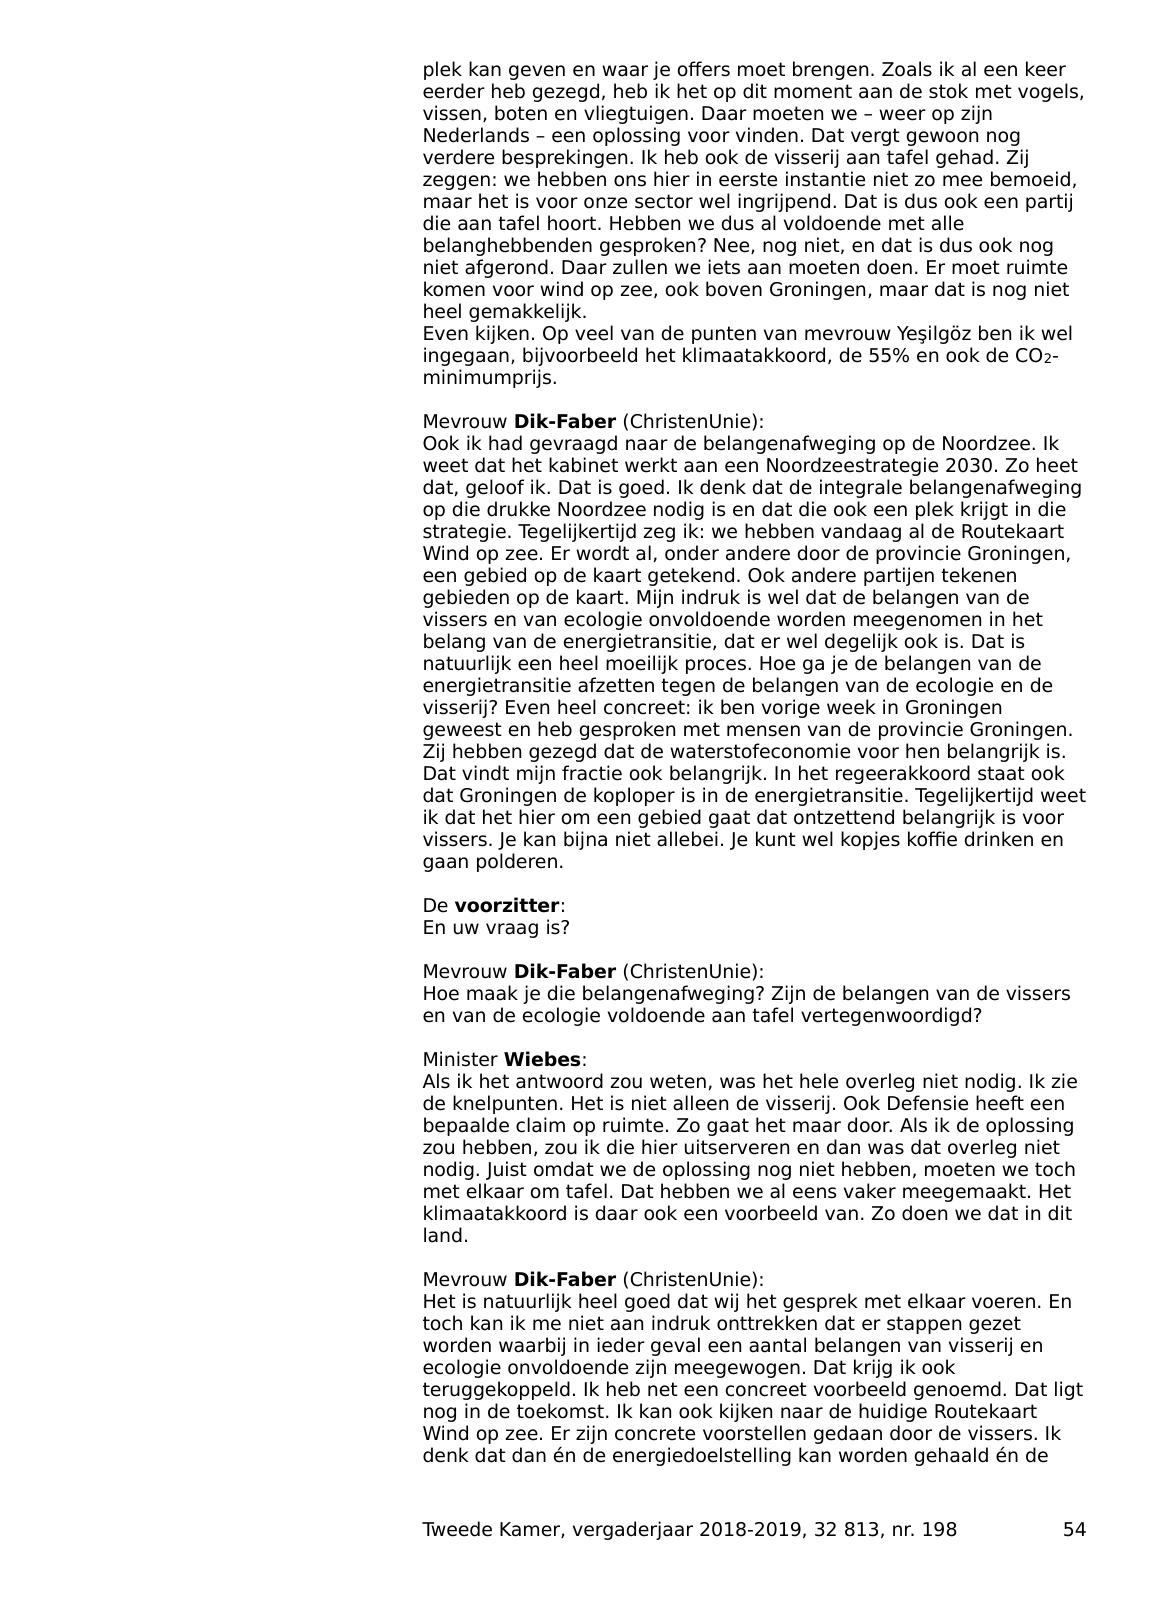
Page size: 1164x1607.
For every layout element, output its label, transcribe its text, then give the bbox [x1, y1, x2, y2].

text Even kijken. Op veel van de punten van mevrouw Yeşilgöz ben ik wel ingegaan, bijvoorbeeld het klimaatakkoord, de 55% en ook de CO2-minimumprijs. [422, 323, 1087, 389]
text Als ik het antwoord zou weten, was het hele overleg niet nodig. Ik zie de knelpunten. Het is niet alleen de visserij. Ook Defensie heeft een bepaalde claim op ruimte. Zo gaat het maar door. Als ik de oplossing zou hebben, zou ik die hier uitserveren en dan was dat overleg niet nodig. Juist omdat we de oplossing nog niet hebben, moeten we toch met elkaar om tafel. Dat hebben we al eens vaker meegemaakt. Het klimaatakkoord is daar ook een voorbeeld van. Zo doen we dat in dit land. [422, 1071, 1087, 1247]
text Het is natuurlijk heel goed dat wij het gesprek met elkaar voeren. En toch kan ik me niet aan indruk onttrekken dat er stappen gezet worden waarbij in ieder geval een aantal belangen van visserij en ecologie onvoldoende zijn meegewogen. Dat krijg ik ook teruggekoppeld. Ik heb net een concreet voorbeeld genoemd. Dat ligt nog in de toekomst. Ik kan ook kijken naar de huidige Routekaart Wind op zee. Er zijn concrete voorstellen gedaan door de vissers. Ik denk dat dan én de energiedoelstelling kan worden gehaald én de [422, 1291, 1087, 1467]
text Minister Wiebes: [422, 1049, 1087, 1071]
text De voorzitter: [422, 895, 1087, 917]
text Mevrouw Dik-Faber (ChristenUnie): [422, 411, 1087, 433]
text plek kan geven en waar je offers moet brengen. Zoals ik al een keer eerder heb gezegd, heb ik het op dit moment aan de stok met vogels, vissen, boten en vliegtuigen. Daar moeten we – weer op zijn Nederlands – een oplossing voor vinden. Dat vergt gewoon nog verdere besprekingen. Ik heb ook de visserij aan tafel gehad. Zij zeggen: we hebben ons hier in eerste instantie niet zo mee bemoeid, maar het is voor onze sector wel ingrijpend. Dat is dus ook een partij die aan tafel hoort. Hebben we dus al voldoende met alle belanghebbenden gesproken? Nee, nog niet, en dat is dus ook nog niet afgerond. Daar zullen we iets aan moeten doen. Er moet ruimte komen voor wind op zee, ook boven Groningen, maar dat is nog niet heel gemakkelijk. [422, 59, 1087, 323]
text Ook ik had gevraagd naar de belangenafweging op de Noordzee. Ik weet dat het kabinet werkt aan een Noordzeestrategie 2030. Zo heet dat, geloof ik. Dat is goed. Ik denk dat de integrale belangenafweging op die drukke Noordzee nodig is en dat die ook een plek krijgt in die strategie. Tegelijkertijd zeg ik: we hebben vandaag al de Routekaart Wind op zee. Er wordt al, onder andere door de provincie Groningen, een gebied op de kaart getekend. Ook andere partijen tekenen gebieden op de kaart. Mijn indruk is wel dat de belangen van de vissers en van ecologie onvoldoende worden meegenomen in het belang van de energietransitie, dat er wel degelijk ook is. Dat is natuurlijk een heel moeilijk proces. Hoe ga je de belangen van de energietransitie afzetten tegen de belangen van de ecologie en de visserij? Even heel concreet: ik ben vorige week in Groningen geweest en heb gesproken met mensen van de provincie Groningen. Zij hebben gezegd dat de waterstofeconomie voor hen belangrijk is. Dat vindt mijn fractie ook belangrijk. In het regeerakkoord staat ook dat Groningen de koploper is in de energietransitie. Tegelijkertijd weet ik dat het hier om een gebied gaat dat ontzettend belangrijk is voor vissers. Je kan bijna niet allebei. Je kunt wel kopjes koffie drinken en gaan polderen. [422, 433, 1087, 872]
text Mevrouw Dik-Faber (ChristenUnie): [422, 961, 1087, 983]
text En uw vraag is? [422, 917, 1087, 939]
text Hoe maak je die belangenafweging? Zijn de belangen van de vissers en van de ecologie voldoende aan tafel vertegenwoordigd? [422, 983, 1087, 1027]
text Mevrouw Dik-Faber (ChristenUnie): [422, 1269, 1087, 1291]
